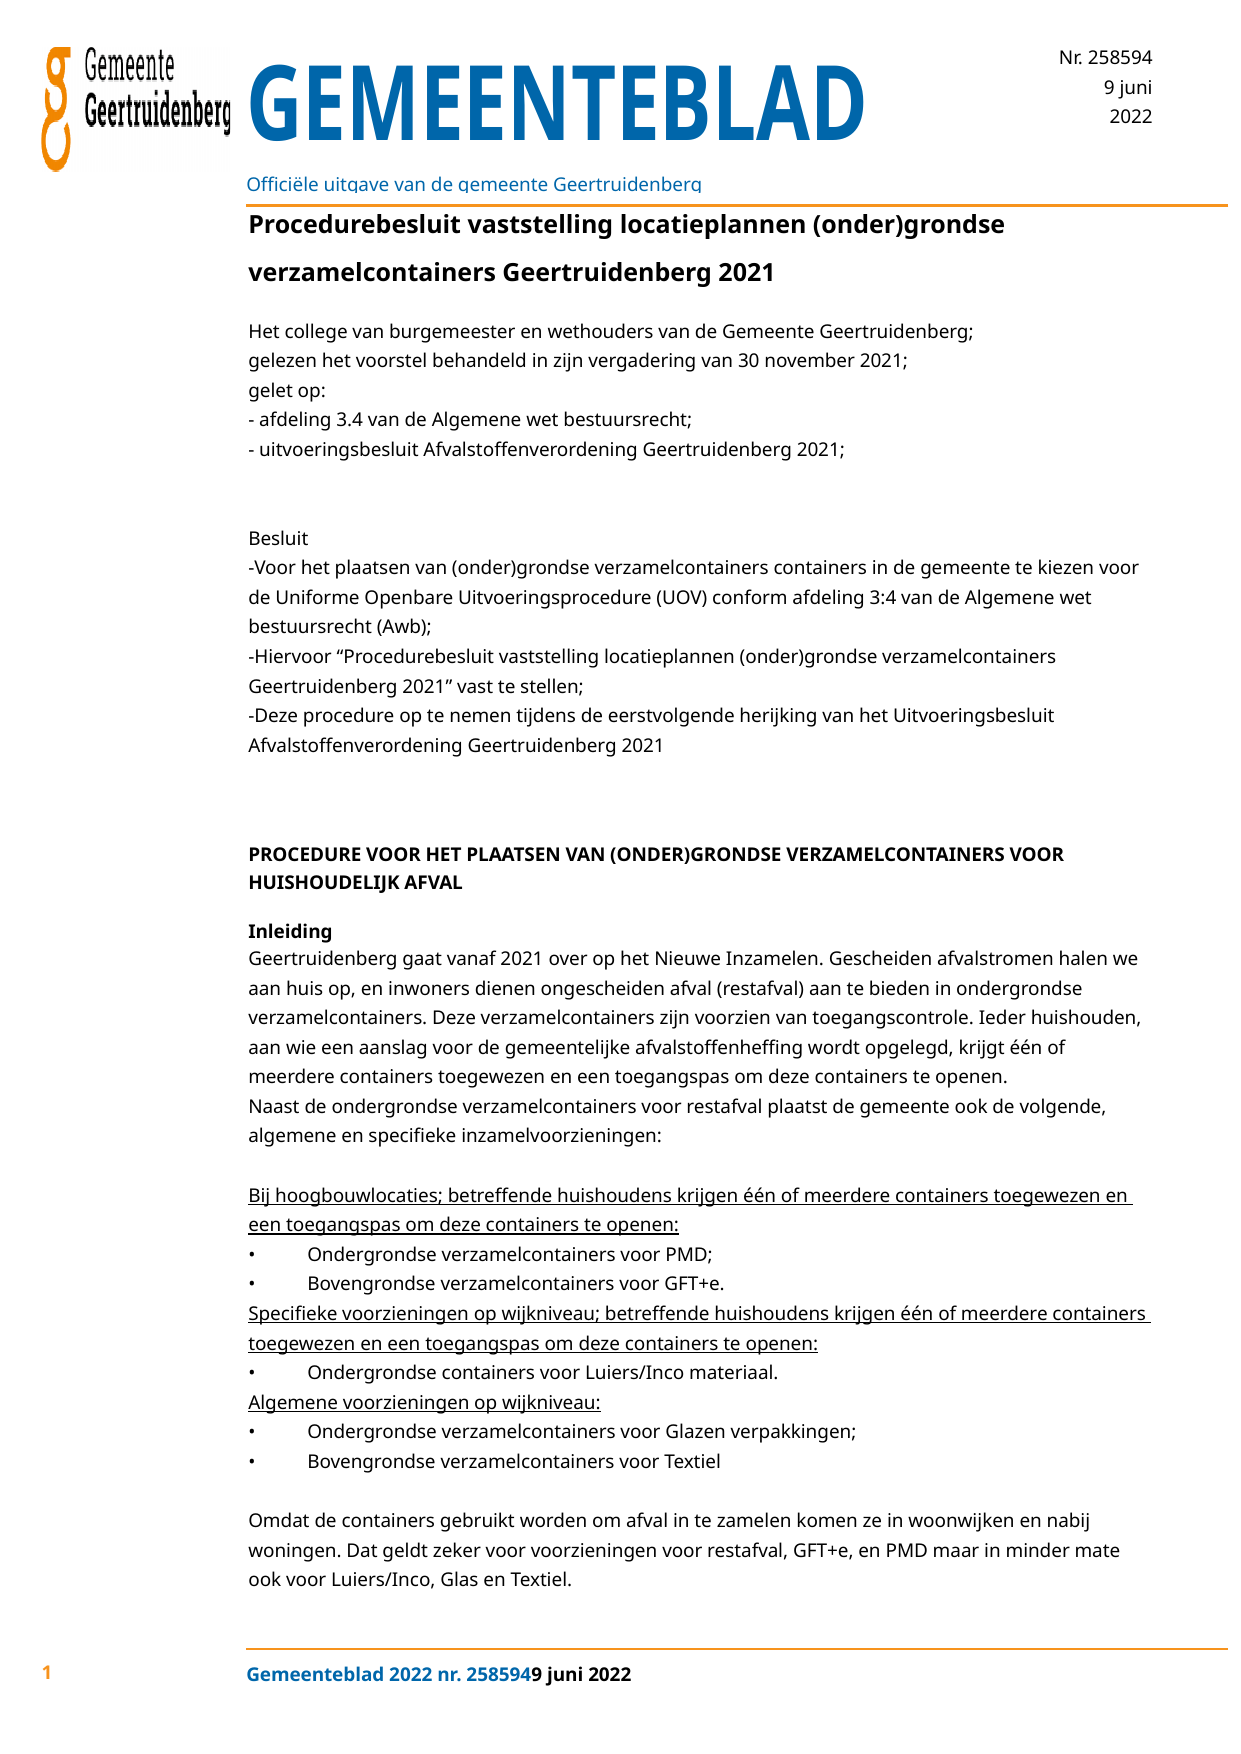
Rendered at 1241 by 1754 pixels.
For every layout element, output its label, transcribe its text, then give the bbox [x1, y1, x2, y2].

text gelezen het voorstel behandeld in zijn vergadering van 30 november 2021; [248, 347, 1152, 373]
text Procedurebesluit vaststelling locatieplannen (onder)grondse verzamelcontainers Geertruidenberg 2021 [248, 207, 1152, 288]
text Specifieke voorzieningen op wijkniveau; betreffende huishoudens krijgen één of meerdere containers toegewezen en een toegangspas om deze containers te openen: [248, 1300, 1152, 1355]
text PROCEDURE VOOR HET PLAATSEN VAN (ONDER)GRONDSE VERZAMELCONTAINERS VOOR HUISHOUDELIJK AFVAL [248, 842, 1152, 896]
text gelet op: [248, 377, 1152, 403]
text Naast de ondergrondse verzamelcontainers voor restafval plaatst de gemeente ook de volgende, algemene en specifieke inzamelvoorzieningen: [248, 1093, 1152, 1148]
text Inleiding [248, 917, 1152, 945]
text - uitvoeringsbesluit Afvalstoffenverordening Geertruidenberg 2021; [248, 436, 1152, 462]
list Ondergrondse verzamelcontainers voor Glazen verpakkingen; [248, 1418, 1152, 1444]
text -Voor het plaatsen van (onder)grondse verzamelcontainers containers in de gemeente te kiezen voor de Uniforme Openbare Uitvoeringsprocedure (UOV) conform afdeling 3:4 van de Algemene wet bestuursrecht (Awb); [248, 554, 1152, 639]
text Geertruidenberg gaat vanaf 2021 over op het Nieuwe Inzamelen. Gescheiden afvalstromen halen we aan huis op, en inwoners dienen ongescheiden afval (restafval) aan te bieden in ondergrondse verzamelcontainers. Deze verzamelcontainers zijn voorzien van toegangscontrole. Ieder huishouden, aan wie een aanslag voor de gemeentelijke afvalstoffenheffing wordt opgelegd, krijgt één of meerdere containers toegewezen en een toegangspas om deze containers te openen. [248, 945, 1152, 1089]
list Ondergrondse containers voor Luiers/Inco materiaal. [248, 1359, 1152, 1385]
list Ondergrondse verzamelcontainers voor PMD; [248, 1241, 1152, 1267]
list Bovengrondse verzamelcontainers voor GFT+e. [248, 1271, 1152, 1296]
list Bovengrondse verzamelcontainers voor Textiel [248, 1448, 1152, 1474]
text Omdat de containers gebruikt worden om afval in te zamelen komen ze in woonwijken en nabij woningen. Dat geldt zeker voor voorzieningen voor restafval, GFT+e, en PMD maar in minder mate ook voor Luiers/Inco, Glas en Textiel. [248, 1507, 1152, 1592]
text Algemene voorzieningen op wijkniveau: [248, 1389, 1152, 1414]
text - afdeling 3.4 van de Algemene wet bestuursrecht; [248, 407, 1152, 432]
text Bij hoogbouwlocaties; betreffende huishoudens krijgen één of meerdere containers toegewezen en een toegangspas om deze containers te openen: [248, 1182, 1152, 1237]
picture [41, 47, 231, 172]
text -Hiervoor “Procedurebesluit vaststelling locatieplannen (onder)grondse verzamelcontainers Geertruidenberg 2021” vast te stellen; [248, 643, 1152, 699]
text Het college van burgemeester en wethouders van de Gemeente Geertruidenberg; [248, 318, 1152, 344]
text -Deze procedure op te nemen tijdens de eerstvolgende herijking van het Uitvoeringsbesluit Afvalstoffenverordening Geertruidenberg 2021 [248, 702, 1152, 758]
text Besluit [248, 525, 1152, 551]
